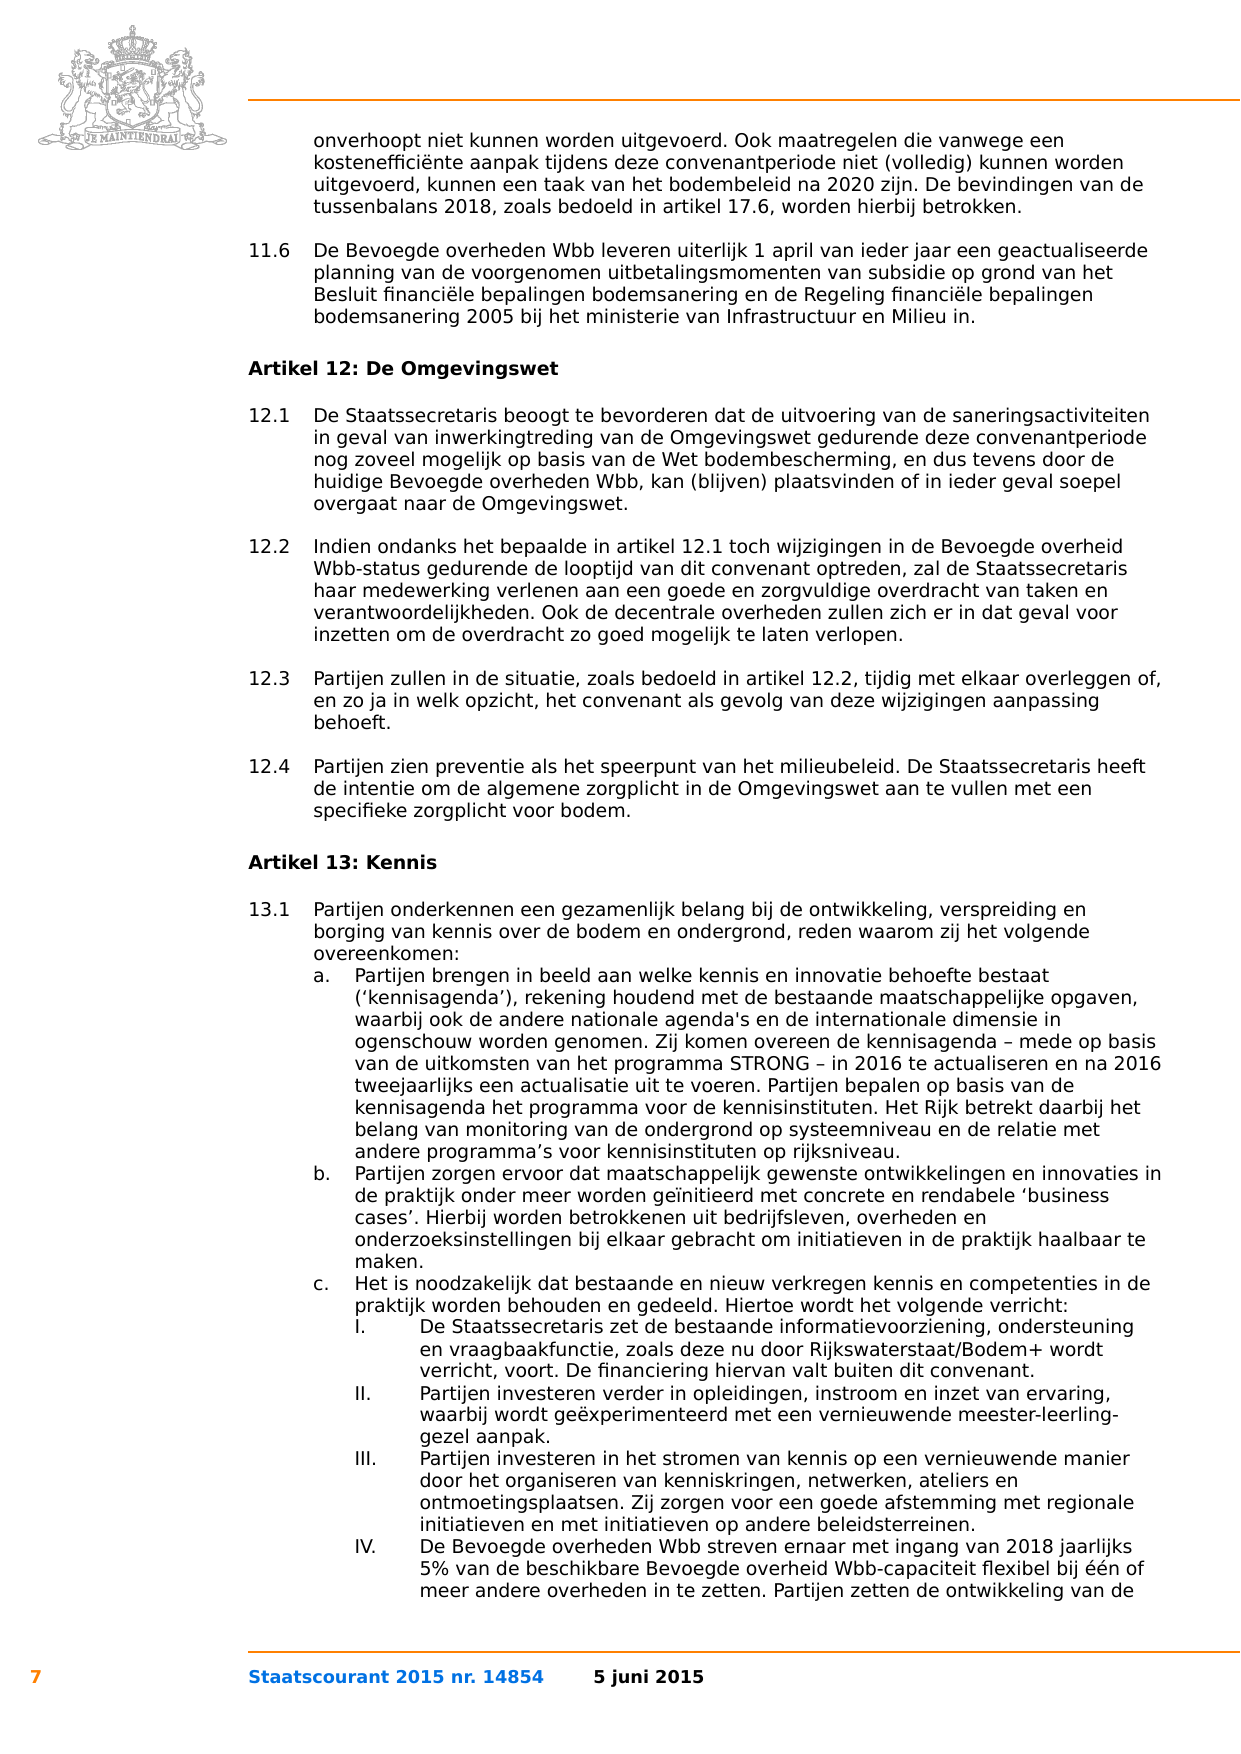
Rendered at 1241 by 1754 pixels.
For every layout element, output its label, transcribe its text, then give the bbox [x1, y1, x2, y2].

text a. Partijen brengen in beeld aan welke kennis en innovatie behoefte bestaat (‘kennisagenda’), rekening houdend met de bestaande maatschappelijke opgaven, waarbij ook de andere nationale agenda's en de internationale dimensie in ogenschouw worden genomen. Zij komen overeen de kennisagenda – mede op basis van de uitkomsten van het programma STRONG – in 2016 te actualiseren en na 2016 tweejaarlijks een actualisatie uit te voeren. Partijen bepalen op basis van de kennisagenda het programma voor de kennisinstituten. Het Rijk betrekt daarbij het belang van monitoring van de ondergrond op systeemniveau en de relatie met andere programma’s voor kennisinstituten op rijksniveau. [313, 965, 1163, 1163]
text b. Partijen zorgen ervoor dat maatschappelijk gewenste ontwikkelingen en innovaties in de praktijk onder meer worden geïnitieerd met concrete en rendabele ‘business cases’. Hierbij worden betrokkenen uit bedrijfsleven, overheden en onderzoeksinstellingen bij elkaar gebracht om initiatieven in de praktijk haalbaar te maken. [313, 1163, 1163, 1272]
text 12.2 Indien ondanks het bepaalde in artikel 12.1 toch wijzigingen in de Bevoegde overheid Wbb-status gedurende de looptijd van dit convenant optreden, zal de Staatssecretaris haar medewerking verlenen aan een goede en zorgvuldige overdracht van taken en verantwoordelijkheden. Ook de decentrale overheden zullen zich er in dat geval voor inzetten om de overdracht zo goed mogelijk te laten verlopen. [248, 536, 1163, 646]
text II. Partijen investeren verder in opleidingen, instroom en inzet van ervaring, waarbij wordt geëxperimenteerd met een vernieuwende meester-leerling- gezel aanpak. [354, 1382, 1163, 1448]
picture [38, 25, 227, 150]
text 11.6 De Bevoegde overheden Wbb leveren uiterlijk 1 april van ieder jaar een geactualiseerde planning van de voorgenomen uitbetalingsmomenten van subsidie op grond van het Besluit financiële bepalingen bodemsanering en de Regeling financiële bepalingen bodemsanering 2005 bij het ministerie van Infrastructuur en Milieu in. [248, 240, 1163, 328]
text 12.4 Partijen zien preventie als het speerpunt van het milieubeleid. De Staatssecretaris heeft de intentie om de algemene zorgplicht in de Omgevingswet aan te vullen met een specifieke zorgplicht voor bodem. [248, 756, 1163, 822]
text 13.1 Partijen onderkennen een gezamenlijk belang bij de ontwikkeling, verspreiding en borging van kennis over de bodem en ondergrond, reden waarom zij het volgende overeenkomen: [248, 899, 1163, 965]
text I. De Staatssecretaris zet de bestaande informatievoorziening, ondersteuning en vraagbaakfunctie, zoals deze nu door Rijkswaterstaat/Bodem+ wordt verricht, voort. De financiering hiervan valt buiten dit convenant. [354, 1316, 1163, 1382]
text 12.1 De Staatssecretaris beoogt te bevorderen dat de uitvoering van de saneringsactiviteiten in geval van inwerkingtreding van de Omgevingswet gedurende deze convenantperiode nog zoveel mogelijk op basis van de Wet bodembescherming, en dus tevens door de huidige Bevoegde overheden Wbb, kan (blijven) plaatsvinden of in ieder geval soepel overgaat naar de Omgevingswet. [248, 404, 1163, 514]
text 12.3 Partijen zullen in de situatie, zoals bedoeld in artikel 12.2, tijdig met elkaar overleggen of, en zo ja in welk opzicht, het convenant als gevolg van deze wijzigingen aanpassing behoeft. [248, 668, 1163, 734]
text IV. De Bevoegde overheden Wbb streven ernaar met ingang van 2018 jaarlijks 5% van de beschikbare Bevoegde overheid Wbb-capaciteit flexibel bij één of meer andere overheden in te zetten. Partijen zetten de ontwikkeling van de [354, 1536, 1163, 1602]
text III. Partijen investeren in het stromen van kennis op een vernieuwende manier door het organiseren van kenniskringen, netwerken, ateliers en ontmoetingsplaatsen. Zij zorgen voor een goede afstemming met regionale initiatieven en met initiatieven op andere beleidsterreinen. [354, 1448, 1163, 1536]
text onverhoopt niet kunnen worden uitgevoerd. Ook maatregelen die vanwege een kostenefficiënte aanpak tijdens deze convenantperiode niet (volledig) kunnen worden uitgevoerd, kunnen een taak van het bodembeleid na 2020 zijn. De bevindingen van de tussenbalans 2018, zoals bedoeld in artikel 17.6, worden hierbij betrokken. [248, 130, 1163, 218]
subtitle Artikel 12: De Omgevingswet [248, 358, 1163, 379]
subtitle Artikel 13: Kennis [248, 852, 1163, 874]
text c. Het is noodzakelijk dat bestaande en nieuw verkregen kennis en competenties in de praktijk worden behouden en gedeeld. Hiertoe wordt het volgende verricht: [313, 1272, 1163, 1316]
